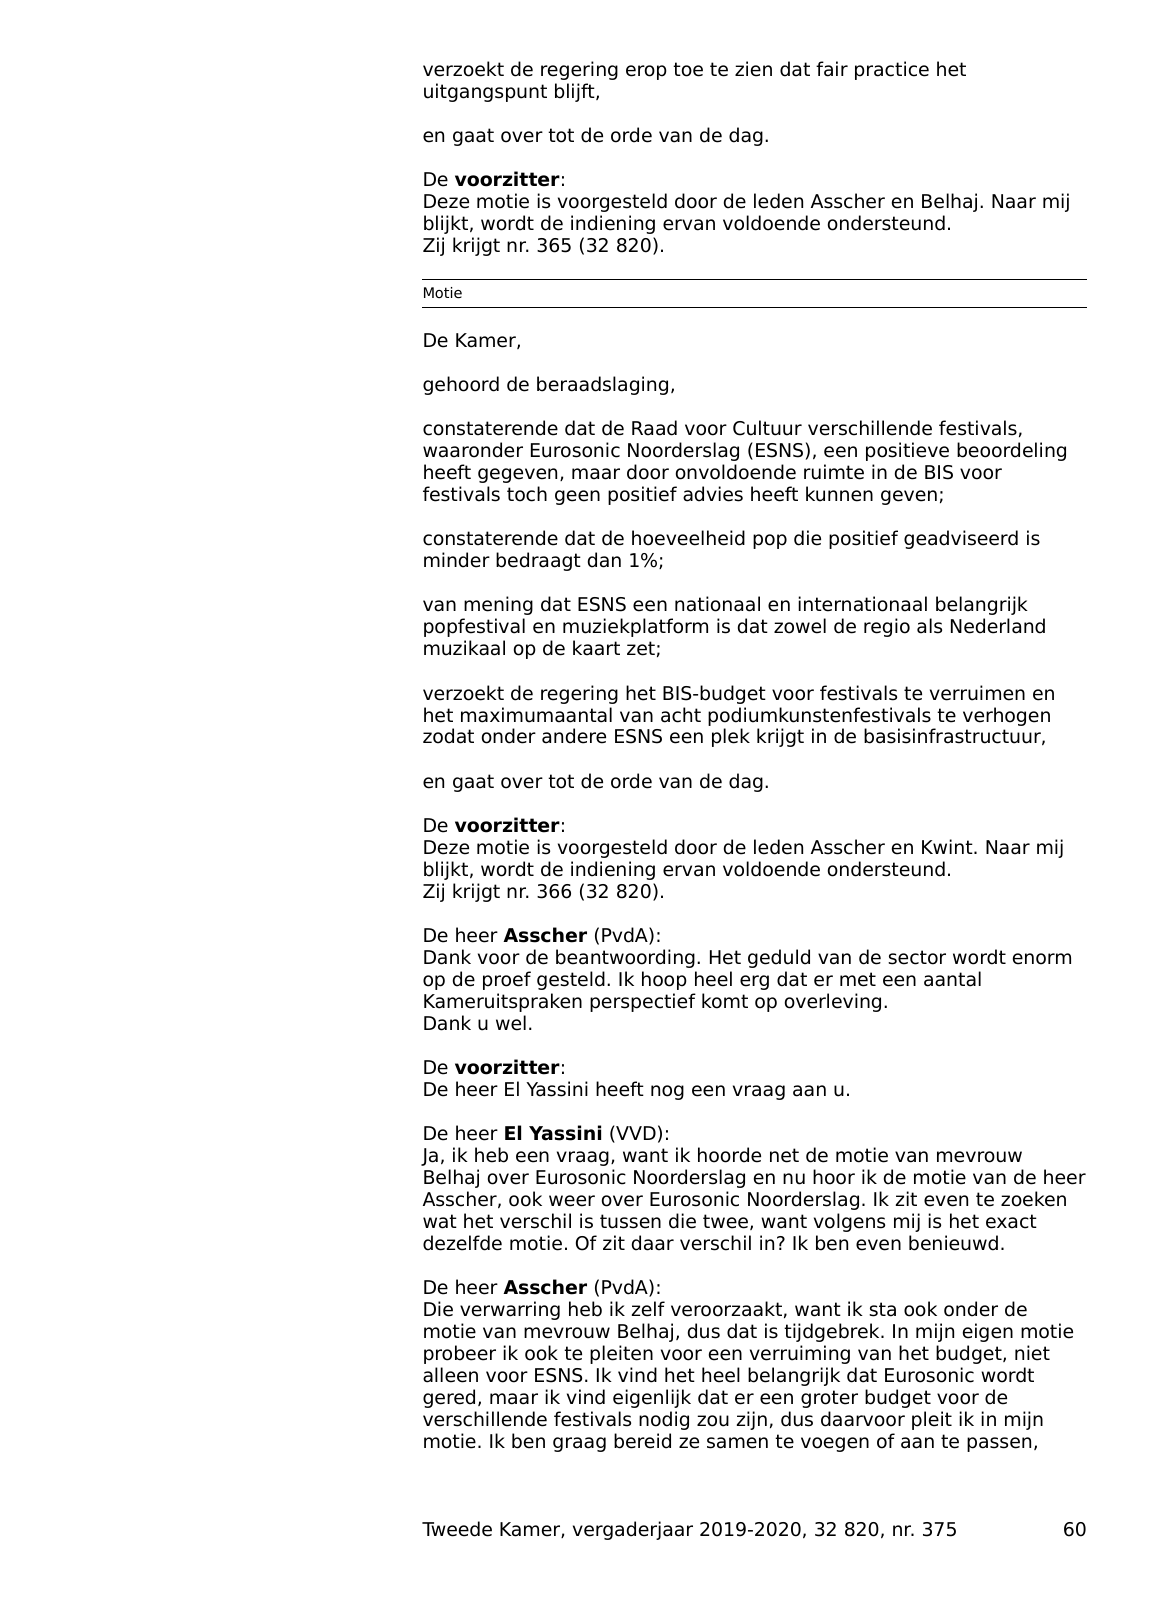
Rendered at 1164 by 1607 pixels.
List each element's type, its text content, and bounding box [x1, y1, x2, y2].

text De voorzitter: [422, 1057, 1087, 1079]
text en gaat over tot de orde van de dag. [422, 771, 1087, 793]
text Dank voor de beantwoording. Het geduld van de sector wordt enorm op de proef gesteld. Ik hoop heel erg dat er met een aantal Kameruitspraken perspectief komt op overleving. [422, 947, 1087, 1013]
text Dank u wel. [422, 1013, 1087, 1035]
text De Kamer, [422, 330, 1087, 352]
text De heer Asscher (PvdA): [422, 1277, 1087, 1299]
table_header Motie [422, 280, 1087, 307]
text gehoord de beraadslaging, [422, 374, 1087, 396]
text Deze motie is voorgesteld door de leden Asscher en Kwint. Naar mij blijkt, wordt de indiening ervan voldoende ondersteund. [422, 837, 1087, 881]
text constaterende dat de hoeveelheid pop die positief geadviseerd is minder bedraagt dan 1%; [422, 528, 1087, 572]
text Deze motie is voorgesteld door de leden Asscher en Belhaj. Naar mij blijkt, wordt de indiening ervan voldoende ondersteund. [422, 191, 1087, 235]
text Zij krijgt nr. 365 (32 820). [422, 235, 1087, 257]
text Zij krijgt nr. 366 (32 820). [422, 881, 1087, 903]
text en gaat over tot de orde van de dag. [422, 125, 1087, 147]
text De heer Asscher (PvdA): [422, 925, 1087, 947]
text De heer El Yassini (VVD): [422, 1123, 1087, 1145]
text De voorzitter: [422, 169, 1087, 191]
text verzoekt de regering erop toe te zien dat fair practice het uitgangspunt blijft, [422, 59, 1087, 103]
text van mening dat ESNS een nationaal en internationaal belangrijk popfestival en muziekplatform is dat zowel de regio als Nederland muzikaal op de kaart zet; [422, 594, 1087, 660]
text De heer El Yassini heeft nog een vraag aan u. [422, 1079, 1087, 1101]
text verzoekt de regering het BIS-budget voor festivals te verruimen en het maximumaantal van acht podiumkunstenfestivals te verhogen zodat onder andere ESNS een plek krijgt in de basisinfrastructuur, [422, 682, 1087, 748]
text constaterende dat de Raad voor Cultuur verschillende festivals, waaronder Eurosonic Noorderslag (ESNS), een positieve beoordeling heeft gegeven, maar door onvoldoende ruimte in de BIS voor festivals toch geen positief advies heeft kunnen geven; [422, 418, 1087, 506]
text Ja, ik heb een vraag, want ik hoorde net de motie van mevrouw Belhaj over Eurosonic Noorderslag en nu hoor ik de motie van de heer Asscher, ook weer over Eurosonic Noorderslag. Ik zit even te zoeken wat het verschil is tussen die twee, want volgens mij is het exact dezelfde motie. Of zit daar verschil in? Ik ben even benieuwd. [422, 1145, 1087, 1255]
text De voorzitter: [422, 815, 1087, 837]
text Die verwarring heb ik zelf veroorzaakt, want ik sta ook onder de motie van mevrouw Belhaj, dus dat is tijdgebrek. In mijn eigen motie probeer ik ook te pleiten voor een verruiming van het budget, niet alleen voor ESNS. Ik vind het heel belangrijk dat Eurosonic wordt gered, maar ik vind eigenlijk dat er een groter budget voor de verschillende festivals nodig zou zijn, dus daarvoor pleit ik in mijn motie. Ik ben graag bereid ze samen te voegen of aan te passen, [422, 1299, 1087, 1453]
